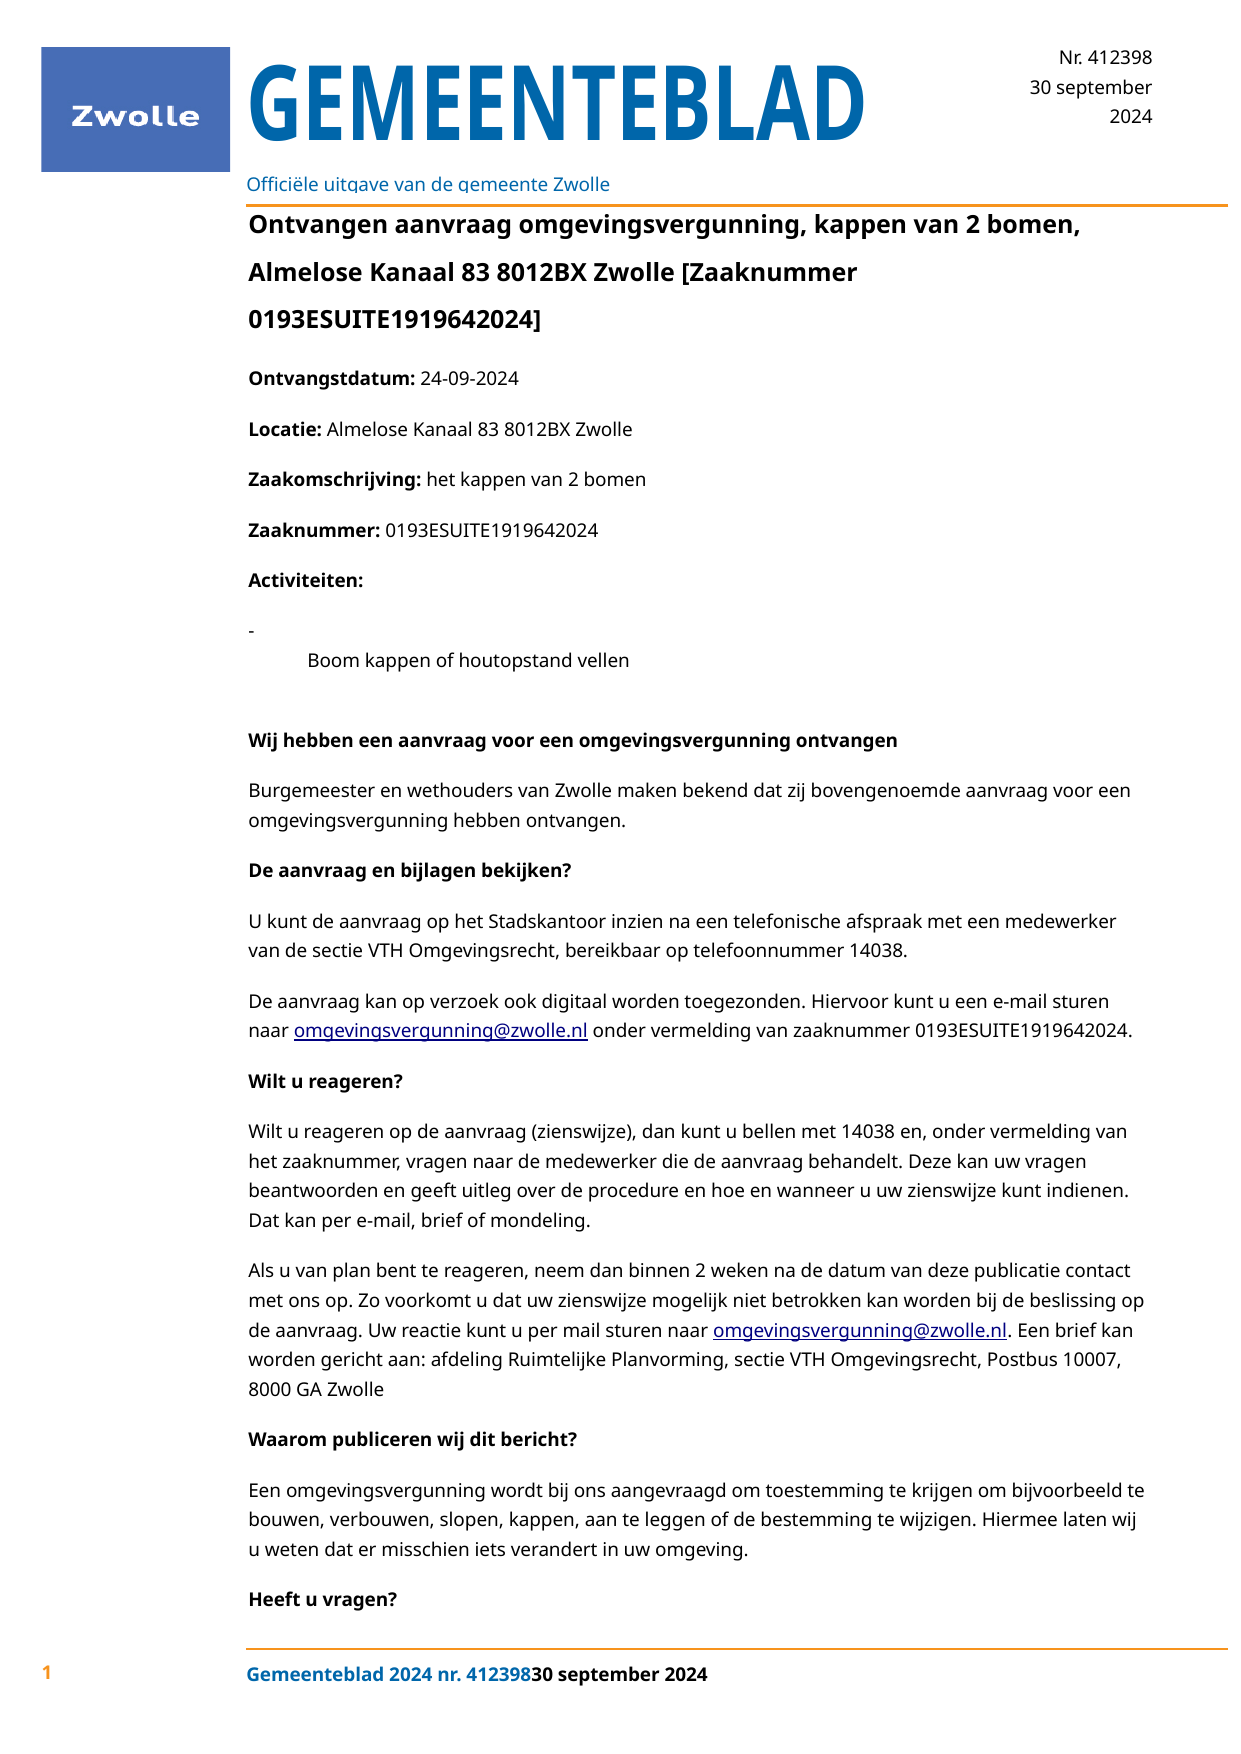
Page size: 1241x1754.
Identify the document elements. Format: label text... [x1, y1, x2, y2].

text Ontvangstdatum: 24-09-2024 [248, 366, 1152, 391]
text Activiteiten: [248, 567, 1152, 593]
text Ontvangen aanvraag omgevingsvergunning, kappen van 2 bomen, Almelose Kanaal 83 8012BX Zwolle [Zaaknummer 0193ESUITE1919642024] [248, 207, 1152, 336]
text Een omgevingsvergunning wordt bij ons aangevraagd om toestemming te krijgen om bijvoorbeeld te bouwen, verbouwen, slopen, kappen, aan te leggen of de bestemming te wijzigen. Hiermee laten wij u weten dat er misschien iets verandert in uw omgeving. [248, 1477, 1152, 1562]
text De aanvraag kan op verzoek ook digitaal worden toegezonden. Hiervoor kunt u een e-mail sturen naar omgevingsvergunning@zwolle.nl onder vermelding van zaaknummer 0193ESUITE1919642024. [248, 988, 1152, 1043]
text Wij hebben een aanvraag voor een omgevingsvergunning ontvangen [248, 727, 1152, 753]
text Als u van plan bent te reageren, neem dan binnen 2 weken na de datum van deze publicatie contact met ons op. Zo voorkomt u dat uw zienswijze mogelijk niet betrokken kan worden bij de beslissing op de aanvraag. Uw reactie kunt u per mail sturen naar omgevingsvergunning@zwolle.nl. Een brief kan worden gericht aan: afdeling Ruimtelijke Planvorming, sectie VTH Omgevingsrecht, Postbus 10007, 8000 GA Zwolle [248, 1258, 1152, 1402]
text Zaakomschrijving: het kappen van 2 bomen [248, 466, 1152, 492]
text Zaaknummer: 0193ESUITE1919642024 [248, 517, 1152, 542]
text De aanvraag en bijlagen bekijken? [248, 858, 1152, 883]
text Locatie: Almelose Kanaal 83 8012BX Zwolle [248, 416, 1152, 442]
text Burgemeester en wethouders van Zwolle maken bekend dat zij bovengenoemde aanvraag voor een omgevingsvergunning hebben ontvangen. [248, 778, 1152, 833]
text U kunt de aanvraag op het Stadskantoor inzien na een telefonische afspraak met een medewerker van de sectie VTH Omgevingsrecht, bereikbaar op telefoonnummer 14038. [248, 908, 1152, 963]
picture [41, 47, 231, 172]
list Boom kappen of houtopstand vellen [248, 647, 1152, 673]
text Waarom publiceren wij dit bericht? [248, 1426, 1152, 1452]
text Heeft u vragen? [248, 1586, 1152, 1612]
text Wilt u reageren? [248, 1068, 1152, 1094]
text Wilt u reageren op de aanvraag (zienswijze), dan kunt u bellen met 14038 en, onder vermelding van het zaaknummer, vragen naar de medewerker die de aanvraag behandelt. Deze kan uw vragen beantwoorden en geeft uitleg over de procedure en hoe en wanneer u uw zienswijze kunt indienen. Dat kan per e-mail, brief of mondeling. [248, 1118, 1152, 1233]
